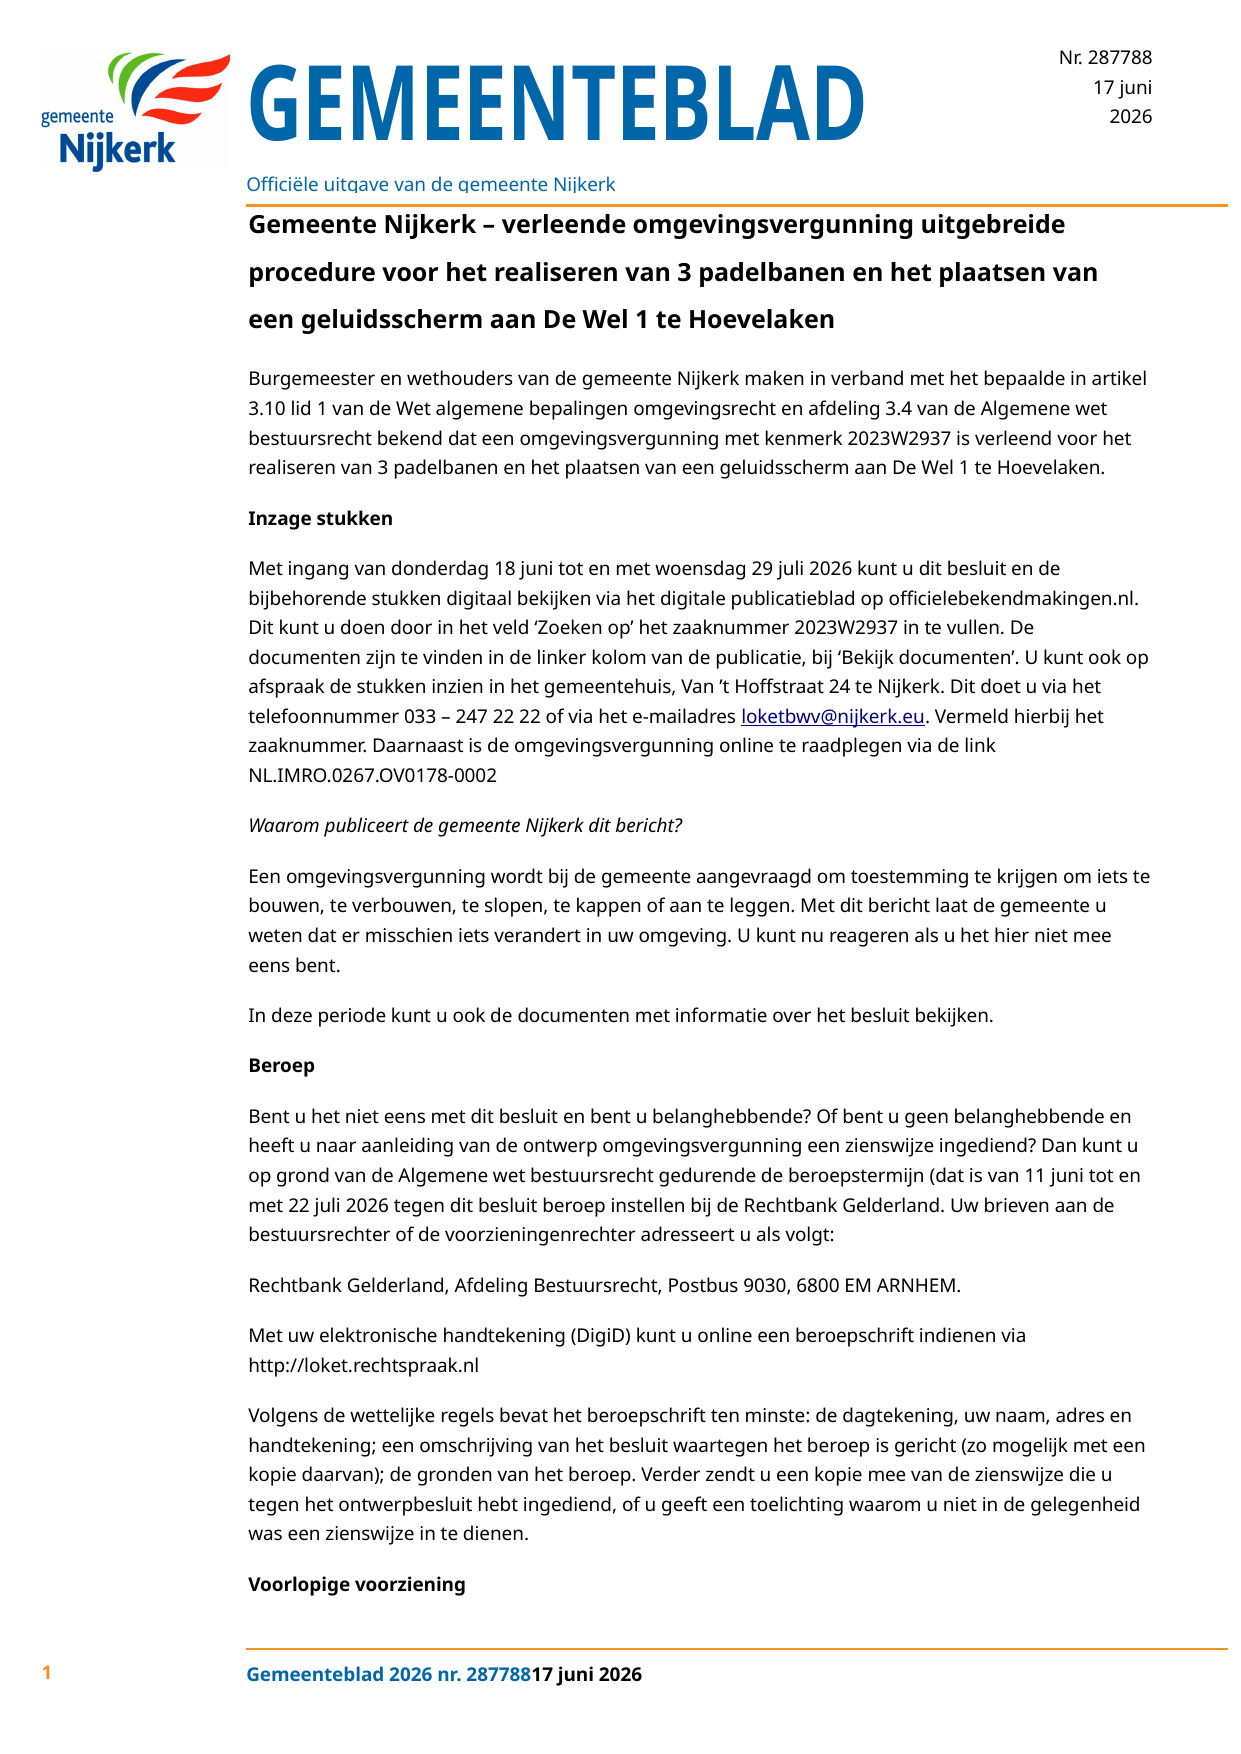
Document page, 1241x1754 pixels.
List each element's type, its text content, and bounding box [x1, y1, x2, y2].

text Bent u het niet eens met dit besluit en bent u belanghebbende? Of bent u geen belanghebbende en heeft u naar aanleiding van de ontwerp omgevingsvergunning een zienswijze ingediend? Dan kunt u op grond van de Algemene wet bestuursrecht gedurende de beroepstermijn (dat is van 11 juni tot en met 22 juli 2026 tegen dit besluit beroep instellen bij de Rechtbank Gelderland. Uw brieven aan de bestuursrechter of de voorzieningenrechter adresseert u als volgt: [248, 1103, 1152, 1247]
text Volgens de wettelijke regels bevat het beroepschrift ten minste: de dagtekening, uw naam, adres en handtekening; een omschrijving van het besluit waartegen het beroep is gericht (zo mogelijk met een kopie daarvan); de gronden van het beroep. Verder zendt u een kopie mee van de zienswijze die u tegen het ontwerpbesluit hebt ingediend, of u geeft een toelichting waarom u niet in de gelegenheid was een zienswijze in te dienen. [248, 1402, 1152, 1546]
text Waarom publiceert de gemeente Nijkerk dit bericht? [248, 813, 1152, 838]
text Voorlopige voorziening [248, 1571, 1152, 1597]
text Inzage stukken [248, 505, 1152, 530]
text Met ingang van donderdag 18 juni tot en met woensdag 29 juli 2026 kunt u dit besluit en de bijbehorende stukken digitaal bekijken via het digitale publicatieblad op officielebekendmakingen.nl. Dit kunt u doen door in het veld ‘Zoeken op’ het zaaknummer 2023W2937 in te vullen. De documenten zijn te vinden in de linker kolom van de publicatie, bij ‘Bekijk documenten’. U kunt ook op afspraak de stukken inzien in het gemeentehuis, Van ’t Hoffstraat 24 te Nijkerk. Dit doet u via het telefoonnummer 033 – 247 22 22 of via het e-mailadres loketbwv@nijkerk.eu. Vermeld hierbij het zaaknummer. Daarnaast is de omgevingsvergunning online te raadplegen via de link NL.IMRO.0267.OV0178-0002 [248, 555, 1152, 788]
text Een omgevingsvergunning wordt bij de gemeente aangevraagd om toestemming te krijgen om iets te bouwen, te verbouwen, te slopen, te kappen of aan te leggen. Met dit bericht laat de gemeente u weten dat er misschien iets verandert in uw omgeving. U kunt nu reageren als u het hier niet mee eens bent. [248, 863, 1152, 977]
text Gemeente Nijkerk – verleende omgevingsvergunning uitgebreide procedure voor het realiseren van 3 padelbanen en het plaatsen van een geluidsscherm aan De Wel 1 te Hoevelaken [248, 207, 1152, 336]
text Beroep [248, 1053, 1152, 1078]
text Burgemeester en wethouders van de gemeente Nijkerk maken in verband met het bepaalde in artikel 3.10 lid 1 van de Wet algemene bepalingen omgevingsrecht en afdeling 3.4 van de Algemene wet bestuursrecht bekend dat een omgevingsvergunning met kenmerk 2023W2937 is verleend voor het realiseren van 3 padelbanen en het plaatsen van een geluidsscherm aan De Wel 1 te Hoevelaken. [248, 366, 1152, 480]
text Rechtbank Gelderland, Afdeling Bestuursrecht, Postbus 9030, 6800 EM ARNHEM. [248, 1272, 1152, 1297]
text Met uw elektronische handtekening (DigiD) kunt u online een beroepschrift indienen via http://loket.rechtspraak.nl [248, 1322, 1152, 1377]
picture [41, 47, 231, 172]
text In deze periode kunt u ook de documenten met informatie over het besluit bekijken. [248, 1002, 1152, 1028]
